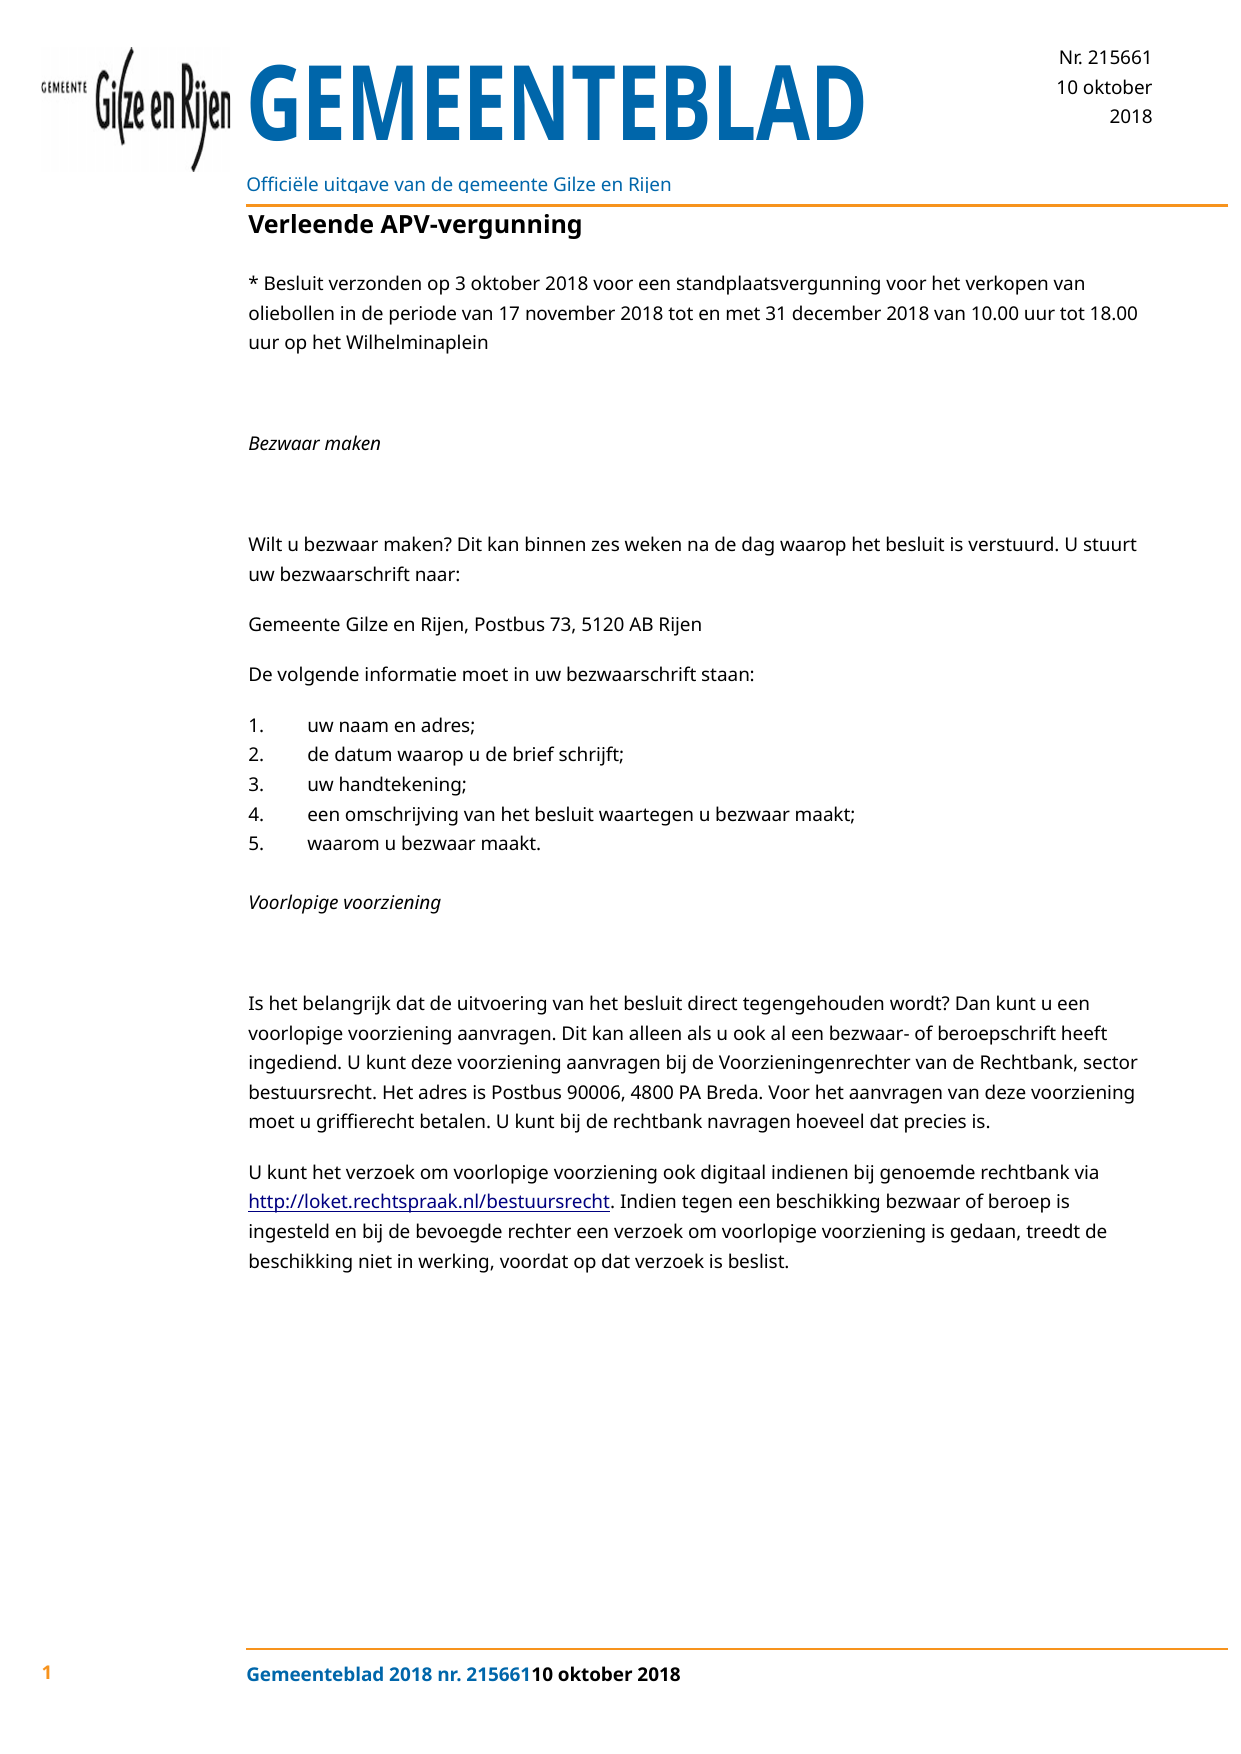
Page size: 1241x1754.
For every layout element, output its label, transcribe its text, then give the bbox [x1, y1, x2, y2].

text Is het belangrijk dat de uitvoering van het besluit direct tegengehouden wordt? Dan kunt u een voorlopige voorziening aanvragen. Dit kan alleen als u ook al een bezwaar- of beroepschrift heeft ingediend. U kunt deze voorziening aanvragen bij de Voorzieningenrechter van de Rechtbank, sector bestuursrecht. Het adres is Postbus 90006, 4800 PA Breda. Voor het aanvragen van deze voorziening moet u griffierecht betalen. U kunt bij de rechtbank navragen hoeveel dat precies is. [248, 990, 1152, 1134]
text * Besluit verzonden op 3 oktober 2018 voor een standplaatsvergunning voor het verkopen van oliebollen in de periode van 17 november 2018 tot en met 31 december 2018 van 10.00 uur tot 18.00 uur op het Wilhelminaplein [248, 270, 1152, 355]
list een omschrijving van het besluit waartegen u bezwaar maakt; [248, 801, 1152, 826]
text Bezwaar maken [248, 430, 1152, 456]
list waarom u bezwaar maakt. [248, 830, 1152, 856]
list uw handtekening; [248, 771, 1152, 797]
text De volgende informatie moet in uw bezwaarschrift staan: [248, 662, 1152, 687]
text Wilt u bezwaar maken? Dit kan binnen zes weken na de dag waarop het besluit is verstuurd. U stuurt uw bezwaarschrift naar: [248, 531, 1152, 586]
list uw naam en adres; [248, 712, 1152, 738]
text U kunt het verzoek om voorlopige voorziening ook digitaal indienen bij genoemde rechtbank via http://loket.rechtspraak.nl/bestuursrecht. Indien tegen een beschikking bezwaar of beroep is ingesteld en bij de bevoegde rechter een verzoek om voorlopige voorziening is gedaan, treedt de beschikking niet in werking, voordat op dat verzoek is beslist. [248, 1159, 1152, 1273]
list de datum waarop u de brief schrijft; [248, 742, 1152, 767]
text Verleende APV-vergunning [248, 207, 1152, 241]
text Voorlopige voorziening [248, 889, 1152, 915]
picture [41, 47, 231, 172]
text Gemeente Gilze en Rijen, Postbus 73, 5120 AB Rijen [248, 611, 1152, 637]
